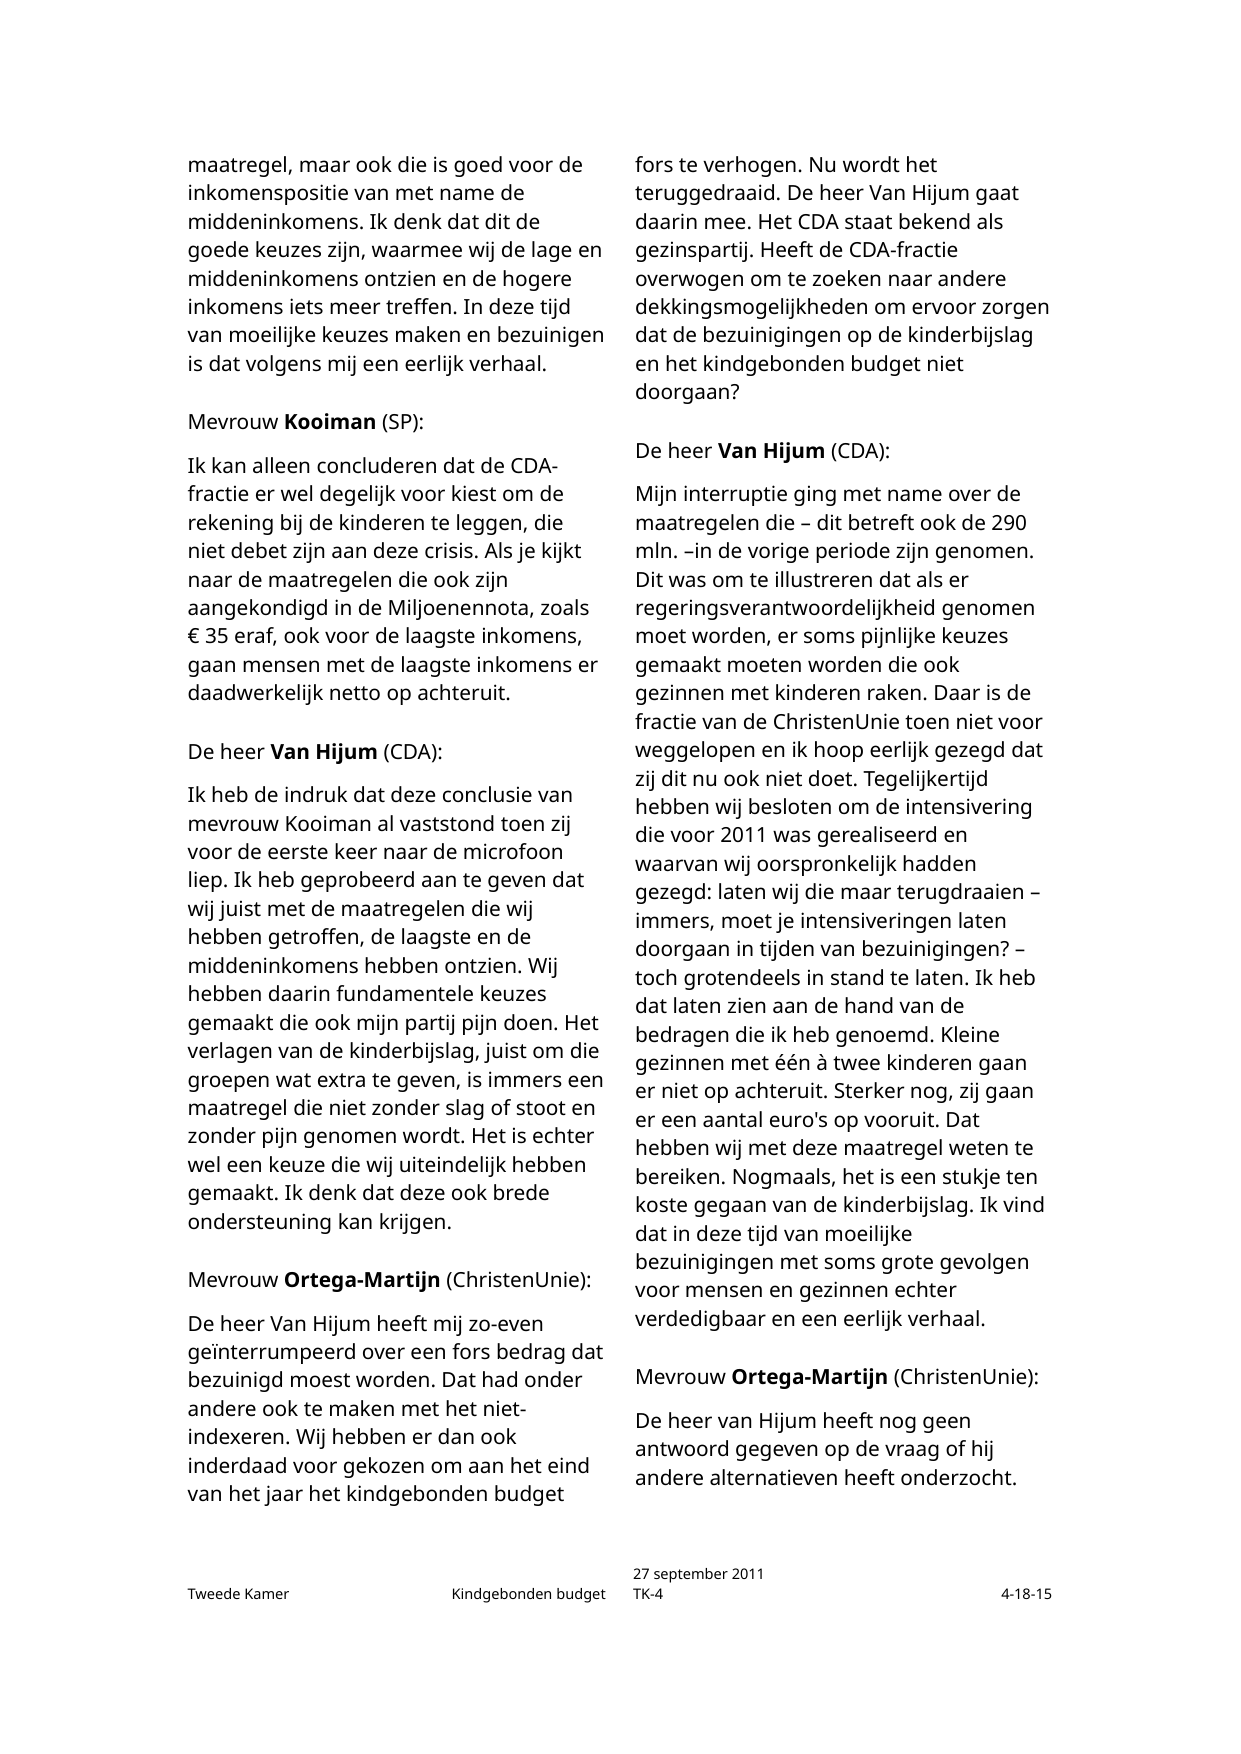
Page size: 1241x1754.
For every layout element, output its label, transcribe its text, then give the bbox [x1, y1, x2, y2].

text maatregel, maar ook die is goed voor de inkomenspositie van met name de middeninkomens. Ik denk dat dit de goede keuzes zijn, waarmee wij de lage en middeninkomens ontzien en de hogere inkomens iets meer treffen. In deze tijd van moeilijke keuzes maken en bezuinigen is dat volgens mij een eerlijk verhaal. [187, 150, 605, 377]
text Ik heb de indruk dat deze conclusie van mevrouw Kooiman al vaststond toen zij voor de eerste keer naar de microfoon liep. Ik heb geprobeerd aan te geven dat wij juist met de maatregelen die wij hebben getroffen, de laagste en de middeninkomens hebben ontzien. Wij hebben daarin fundamentele keuzes gemaakt die ook mijn partij pijn doen. Het verlagen van de kinderbijslag, juist om die groepen wat extra te geven, is immers een maatregel die niet zonder slag of stoot en zonder pijn genomen wordt. Het is echter wel een keuze die wij uiteindelijk hebben gemaakt. Ik denk dat deze ook brede ondersteuning kan krijgen. [187, 780, 605, 1235]
text De heer Van Hijum (CDA): [187, 737, 605, 765]
text De heer Van Hijum (CDA): [635, 436, 1053, 464]
text Mevrouw Ortega-Martijn (ChristenUnie): [187, 1265, 605, 1294]
text fors te verhogen. Nu wordt het teruggedraaid. De heer Van Hijum gaat daarin mee. Het CDA staat bekend als gezinspartij. Heeft de CDA-fractie overwogen om te zoeken naar andere dekkingsmogelijkheden om ervoor zorgen dat de bezuinigingen op de kinderbijslag en het kindgebonden budget niet doorgaan? [635, 150, 1053, 406]
text Mijn interruptie ging met name over de maatregelen die – dit betreft ook de 290 mln. –in de vorige periode zijn genomen. Dit was om te illustreren dat als er regeringsverantwoordelijkheid genomen moet worden, er soms pijnlijke keuzes gemaakt moeten worden die ook gezinnen met kinderen raken. Daar is de fractie van de ChristenUnie toen niet voor weggelopen en ik hoop eerlijk gezegd dat zij dit nu ook niet doet. Tegelijkertijd hebben wij besloten om de intensivering die voor 2011 was gerealiseerd en waarvan wij oorspronkelijk hadden gezegd: laten wij die maar terugdraaien – immers, moet je intensiveringen laten doorgaan in tijden van bezuinigingen? – toch grotendeels in stand te laten. Ik heb dat laten zien aan de hand van de bedragen die ik heb genoemd. Kleine gezinnen met één à twee kinderen gaan er niet op achteruit. Sterker nog, zij gaan er een aantal euro's op vooruit. Dat hebben wij met deze maatregel weten te bereiken. Nogmaals, het is een stukje ten koste gegaan van de kinderbijslag. Ik vind dat in deze tijd van moeilijke bezuinigingen met soms grote gevolgen voor mensen en gezinnen echter verdedigbaar en een eerlijk verhaal. [635, 479, 1053, 1332]
text De heer van Hijum heeft nog geen antwoord gegeven op de vraag of hij andere alternatieven heeft onderzocht. [635, 1406, 1053, 1491]
text De heer Van Hijum heeft mij zo-even geïnterrumpeerd over een fors bedrag dat bezuinigd moest worden. Dat had onder andere ook te maken met het niet-indexeren. Wij hebben er dan ook inderdaad voor gekozen om aan het eind van het jaar het kindgebonden budget [187, 1309, 605, 1508]
text Mevrouw Ortega-Martijn (ChristenUnie): [635, 1362, 1053, 1391]
text Ik kan alleen concluderen dat de CDA-fractie er wel degelijk voor kiest om de rekening bij de kinderen te leggen, die niet debet zijn aan deze crisis. Als je kijkt naar de maatregelen die ook zijn aangekondigd in de Miljoenennota, zoals € 35 eraf, ook voor de laagste inkomens, gaan mensen met de laagste inkomens er daadwerkelijk netto op achteruit. [187, 451, 605, 707]
text Mevrouw Kooiman (SP): [187, 407, 605, 436]
